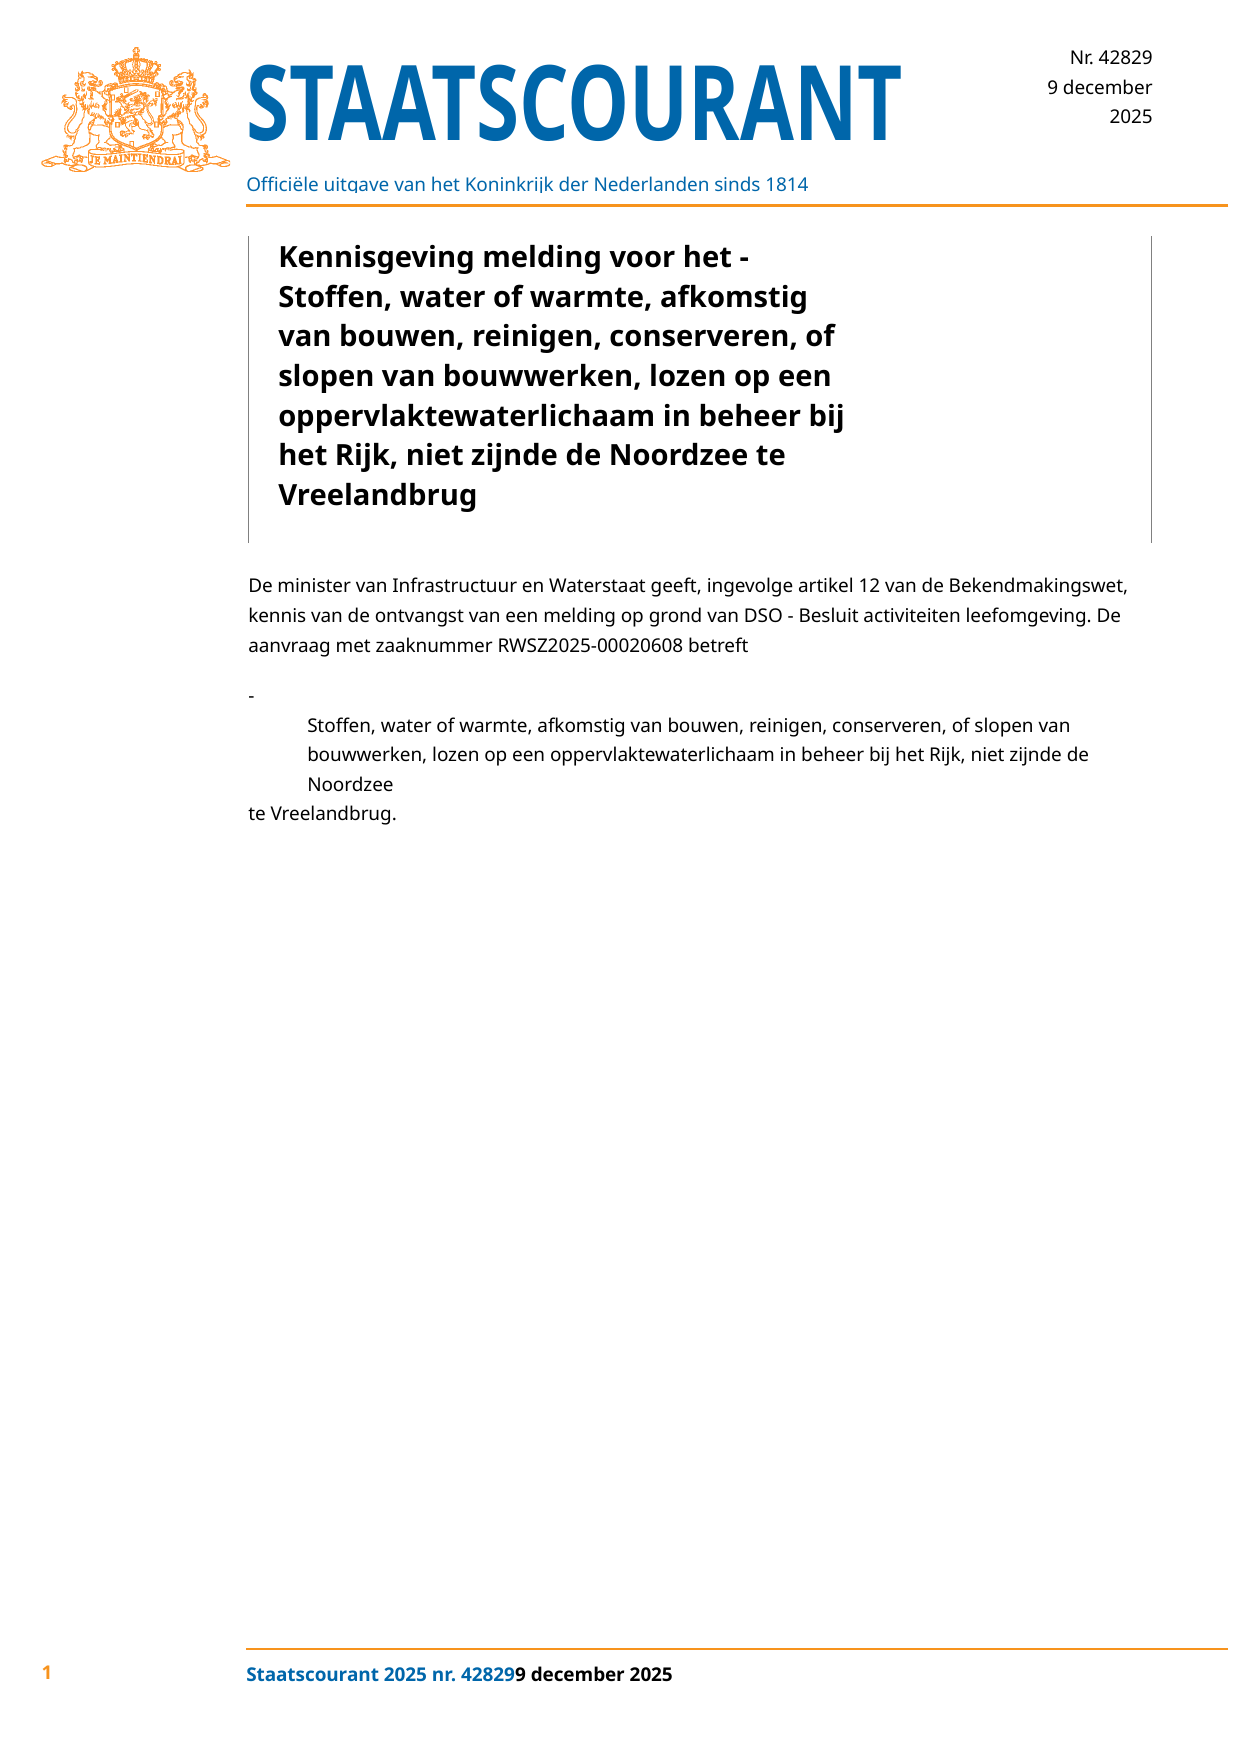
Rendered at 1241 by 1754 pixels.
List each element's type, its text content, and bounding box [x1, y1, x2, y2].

table_header [1090, 236, 1151, 413]
picture [41, 47, 231, 172]
table_header [850, 236, 912, 413]
text De minister van Infrastructuur en Waterstaat geeft, ingevolge artikel 12 van de Bekendmakingswet, kennis van de ontvangst van een melding op grond van DSO - Besluit activiteiten leefomgeving. De aanvraag met zaaknummer RWSZ2025-00020608 betreft [248, 573, 1152, 658]
list Stoffen, water of warmte, afkomstig van bouwen, reinigen, conserveren, of slopen van bouwwerken, lozen op een oppervlaktewaterlichaam in beheer bij het Rijk, niet zijnde de Noordzee [248, 712, 1152, 797]
table_header Kennisgeving melding voor het -Stoffen, water of warmte, afkomstig van bouwen, reinigen, conserveren, of slopen van bouwwerken, lozen op een oppervlaktewaterlichaam in beheer bij het Rijk, niet zijnde de Noordzee te Vreelandbrug [249, 236, 850, 543]
picture [912, 236, 1090, 414]
table_header [850, 414, 1151, 543]
text te Vreelandbrug. [248, 801, 1152, 826]
